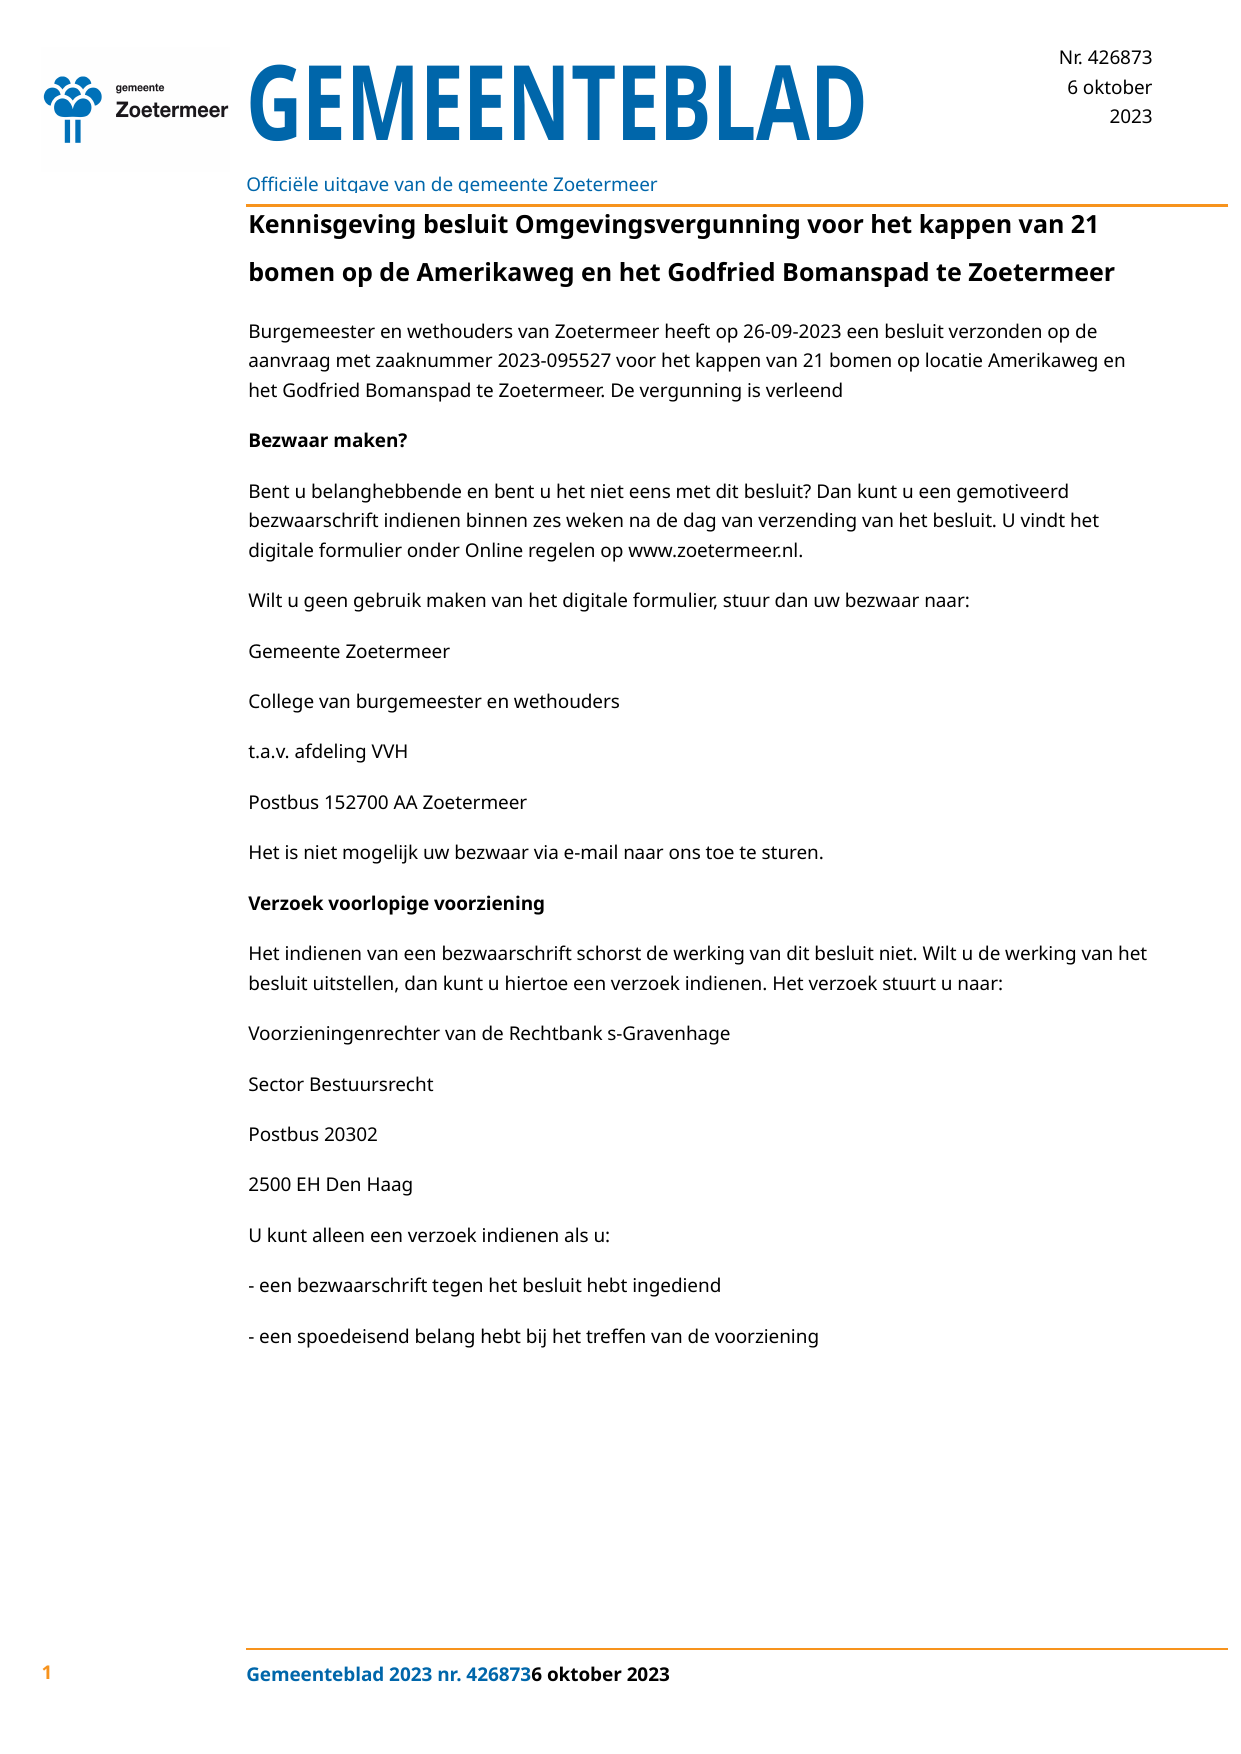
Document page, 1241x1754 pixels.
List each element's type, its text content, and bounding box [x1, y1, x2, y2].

picture [41, 47, 231, 172]
text - een spoedeisend belang hebt bij het treffen van de voorziening [248, 1323, 1152, 1349]
text Het is niet mogelijk uw bezwaar via e-mail naar ons toe te sturen. [248, 839, 1152, 865]
text Bezwaar maken? [248, 427, 1152, 453]
text Wilt u geen gebruik maken van het digitale formulier, stuur dan uw bezwaar naar: [248, 587, 1152, 613]
text Bent u belanghebbende en bent u het niet eens met dit besluit? Dan kunt u een gemotiveerd bezwaarschrift indienen binnen zes weken na de dag van verzending van het besluit. U vindt het digitale formulier onder Online regelen op www.zoetermeer.nl. [248, 478, 1152, 563]
text Voorzieningenrechter van de Rechtbank s-Gravenhage [248, 1020, 1152, 1046]
text - een bezwaarschrift tegen het besluit hebt ingediend [248, 1272, 1152, 1298]
text Verzoek voorlopige voorziening [248, 890, 1152, 916]
text Postbus 152700 AA Zoetermeer [248, 789, 1152, 815]
text t.a.v. afdeling VVH [248, 739, 1152, 764]
text U kunt alleen een verzoek indienen als u: [248, 1222, 1152, 1248]
text Kennisgeving besluit Omgevingsvergunning voor het kappen van 21 bomen op de Amerikaweg en het Godfried Bomanspad te Zoetermeer [248, 207, 1152, 288]
text Het indienen van een bezwaarschrift schorst de werking van dit besluit niet. Wilt u de werking van het besluit uitstellen, dan kunt u hiertoe een verzoek indienen. Het verzoek stuurt u naar: [248, 940, 1152, 996]
text Postbus 20302 [248, 1121, 1152, 1147]
text Sector Bestuursrecht [248, 1071, 1152, 1097]
text 2500 EH Den Haag [248, 1172, 1152, 1197]
text Burgemeester en wethouders van Zoetermeer heeft op 26-09-2023 een besluit verzonden op de aanvraag met zaaknummer 2023-095527 voor het kappen van 21 bomen op locatie Amerikaweg en het Godfried Bomanspad te Zoetermeer. De vergunning is verleend [248, 318, 1152, 403]
text Gemeente Zoetermeer [248, 638, 1152, 664]
text College van burgemeester en wethouders [248, 688, 1152, 714]
